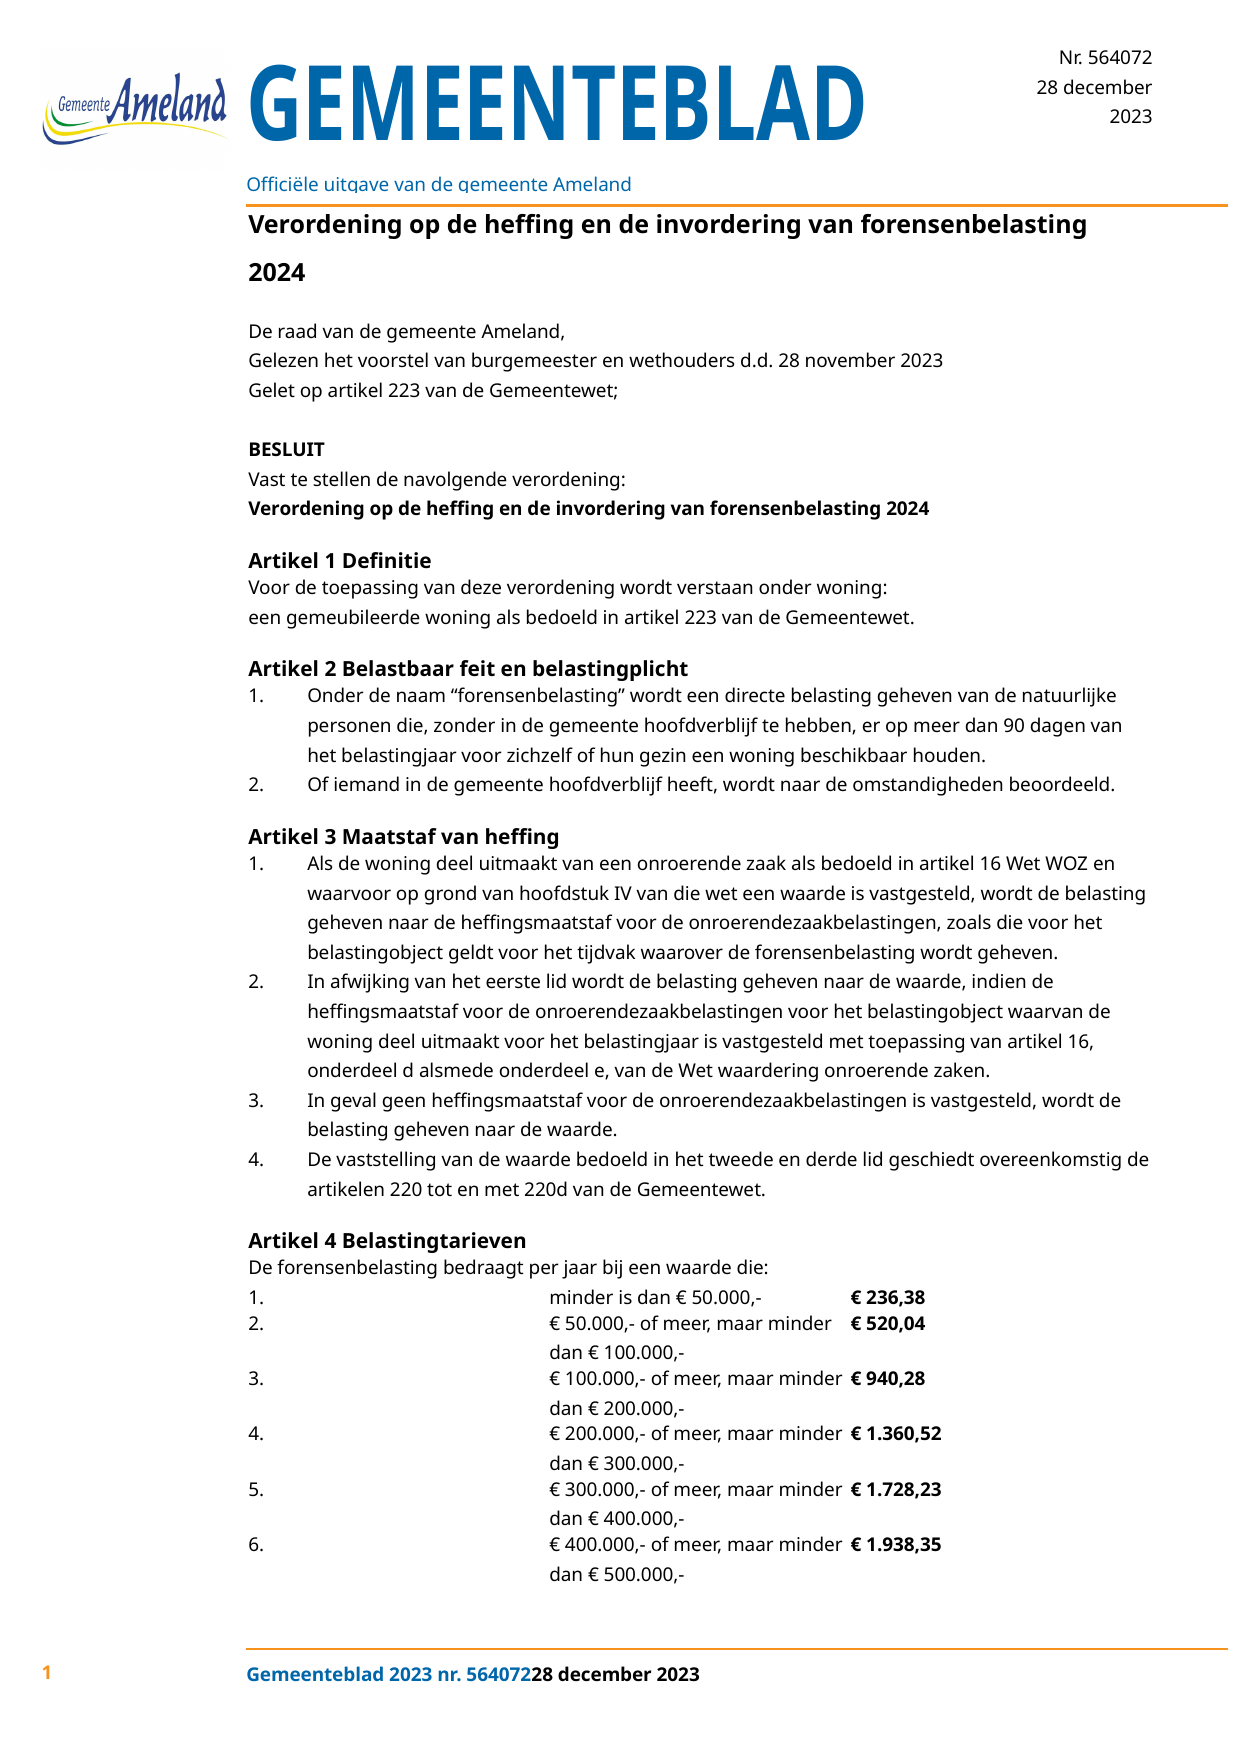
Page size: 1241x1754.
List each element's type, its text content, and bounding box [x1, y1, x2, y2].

table_cell 4. [248, 1421, 549, 1476]
table_cell € 940,28 [850, 1365, 1152, 1421]
table_header € 236,38 [850, 1284, 1152, 1310]
list Of iemand in de gemeente hoofdverblijf heeft, wordt naar de omstandigheden beoordeeld. [248, 771, 1152, 797]
text een gemeubileerde woning als bedoeld in artikel 223 van de Gemeentewet. [248, 604, 1152, 629]
table_cell € 100.000,- of meer, maar minder dan € 200.000,- [549, 1365, 850, 1421]
picture [41, 47, 231, 172]
text BESLUIT [248, 436, 1152, 462]
text Voor de toepassing van deze verordening wordt verstaan onder woning: [248, 574, 1152, 600]
list Onder de naam “forensenbelasting” wordt een directe belasting geheven van de natuurlijke personen die, zonder in de gemeente hoofdverblijf te hebben, er op meer dan 90 dagen van het belastingjaar voor zichzelf of hun gezin een woning beschikbaar houden. [248, 683, 1152, 768]
list In geval geen heffingsmaatstaf voor de onroerendezaakbelastingen is vastgesteld, wordt de belasting geheven naar de waarde. [248, 1087, 1152, 1142]
table_cell € 1.728,23 [850, 1476, 1152, 1531]
list In afwijking van het eerste lid wordt de belasting geheven naar de waarde, indien de heffingsmaatstaf voor de onroerendezaakbelastingen voor het belastingobject waarvan de woning deel uitmaakt voor het belastingjaar is vastgesteld met toepassing van artikel 16, onderdeel d alsmede onderdeel e, van de Wet waardering onroerende zaken. [248, 969, 1152, 1083]
table_cell 6. [248, 1531, 549, 1587]
table_cell € 1.938,35 [850, 1531, 1152, 1587]
text Artikel 4 Belastingtarieven [248, 1226, 1152, 1254]
table_cell € 200.000,- of meer, maar minder dan € 300.000,- [549, 1421, 850, 1476]
list De vaststelling van de waarde bedoeld in het tweede en derde lid geschiedt overeenkomstig de artikelen 220 tot en met 220d van de Gemeentewet. [248, 1146, 1152, 1201]
table_cell € 300.000,- of meer, maar minder dan € 400.000,- [549, 1476, 850, 1531]
table_header 1. [248, 1284, 549, 1310]
table_cell 3. [248, 1365, 549, 1421]
text Artikel 2 Belastbaar feit en belastingplicht [248, 654, 1152, 683]
table_cell 5. [248, 1476, 549, 1531]
text Gelet op artikel 223 van de Gemeentewet; [248, 377, 1152, 403]
table_cell 2. [248, 1310, 549, 1365]
text Verordening op de heffing en de invordering van forensenbelasting 2024 [248, 495, 1152, 521]
text De forensenbelasting bedraagt per jaar bij een waarde die: [248, 1254, 1152, 1280]
text Verordening op de heffing en de invordering van forensenbelasting 2024 [248, 207, 1152, 288]
table_cell € 50.000,- of meer, maar minder dan € 100.000,- [549, 1310, 850, 1365]
list Als de woning deel uitmaakt van een onroerende zaak als bedoeld in artikel 16 Wet WOZ en waarvoor op grond van hoofdstuk IV van die wet een waarde is vastgesteld, wordt de belasting geheven naar de heffingsmaatstaf voor de onroerendezaakbelastingen, zoals die voor het belastingobject geldt voor het tijdvak waarover de forensenbelasting wordt geheven. [248, 850, 1152, 965]
text De raad van de gemeente Ameland, [248, 318, 1152, 344]
table_cell € 520,04 [850, 1310, 1152, 1365]
text Gelezen het voorstel van burgemeester en wethouders d.d. 28 november 2023 [248, 347, 1152, 373]
table_cell € 400.000,- of meer, maar minder dan € 500.000,- [549, 1531, 850, 1587]
table_header minder is dan € 50.000,- [549, 1284, 850, 1310]
text Artikel 3 Maatstaf van heffing [248, 822, 1152, 850]
text Artikel 1 Definitie [248, 546, 1152, 574]
table_cell € 1.360,52 [850, 1421, 1152, 1476]
text Vast te stellen de navolgende verordening: [248, 466, 1152, 492]
